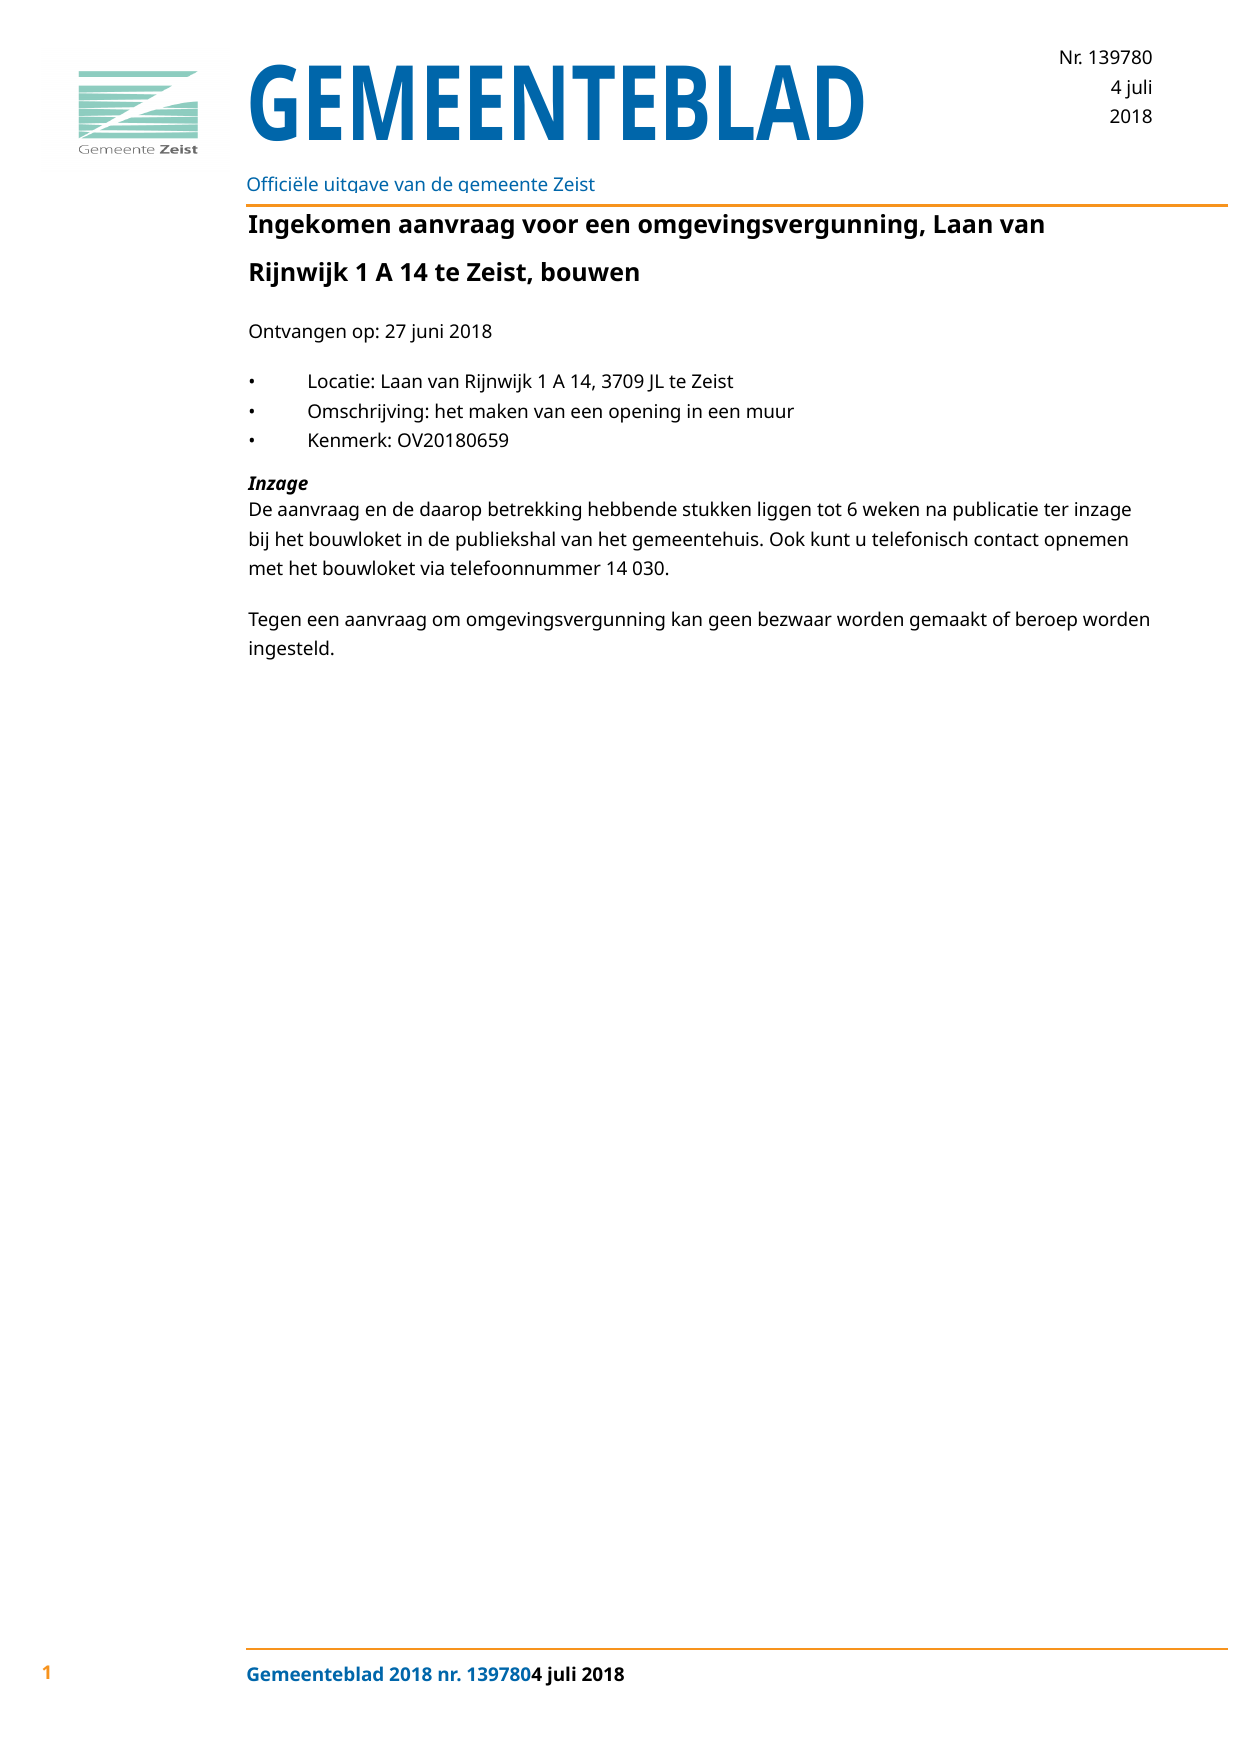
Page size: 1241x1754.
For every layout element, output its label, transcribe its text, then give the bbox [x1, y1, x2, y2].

list Omschrijving: het maken van een opening in een muur [248, 398, 1152, 424]
picture [41, 47, 231, 172]
text Ontvangen op: 27 juni 2018 [248, 318, 1152, 344]
list Kenmerk: OV20180659 [248, 427, 1152, 453]
text De aanvraag en de daarop betrekking hebbende stukken liggen tot 6 weken na publicatie ter inzage bij het bouwloket in de publiekshal van het gemeentehuis. Ook kunt u telefonisch contact opnemen met het bouwloket via telefoonnummer 14 030. [248, 496, 1152, 581]
list Locatie: Laan van Rijnwijk 1 A 14, 3709 JL te Zeist [248, 368, 1152, 394]
text Ingekomen aanvraag voor een omgevingsvergunning, Laan van Rijnwijk 1 A 14 te Zeist, bouwen [248, 207, 1152, 288]
text Inzage [248, 471, 1152, 496]
text Tegen een aanvraag om omgevingsvergunning kan geen bezwaar worden gemaakt of beroep worden ingesteld. [248, 606, 1152, 661]
